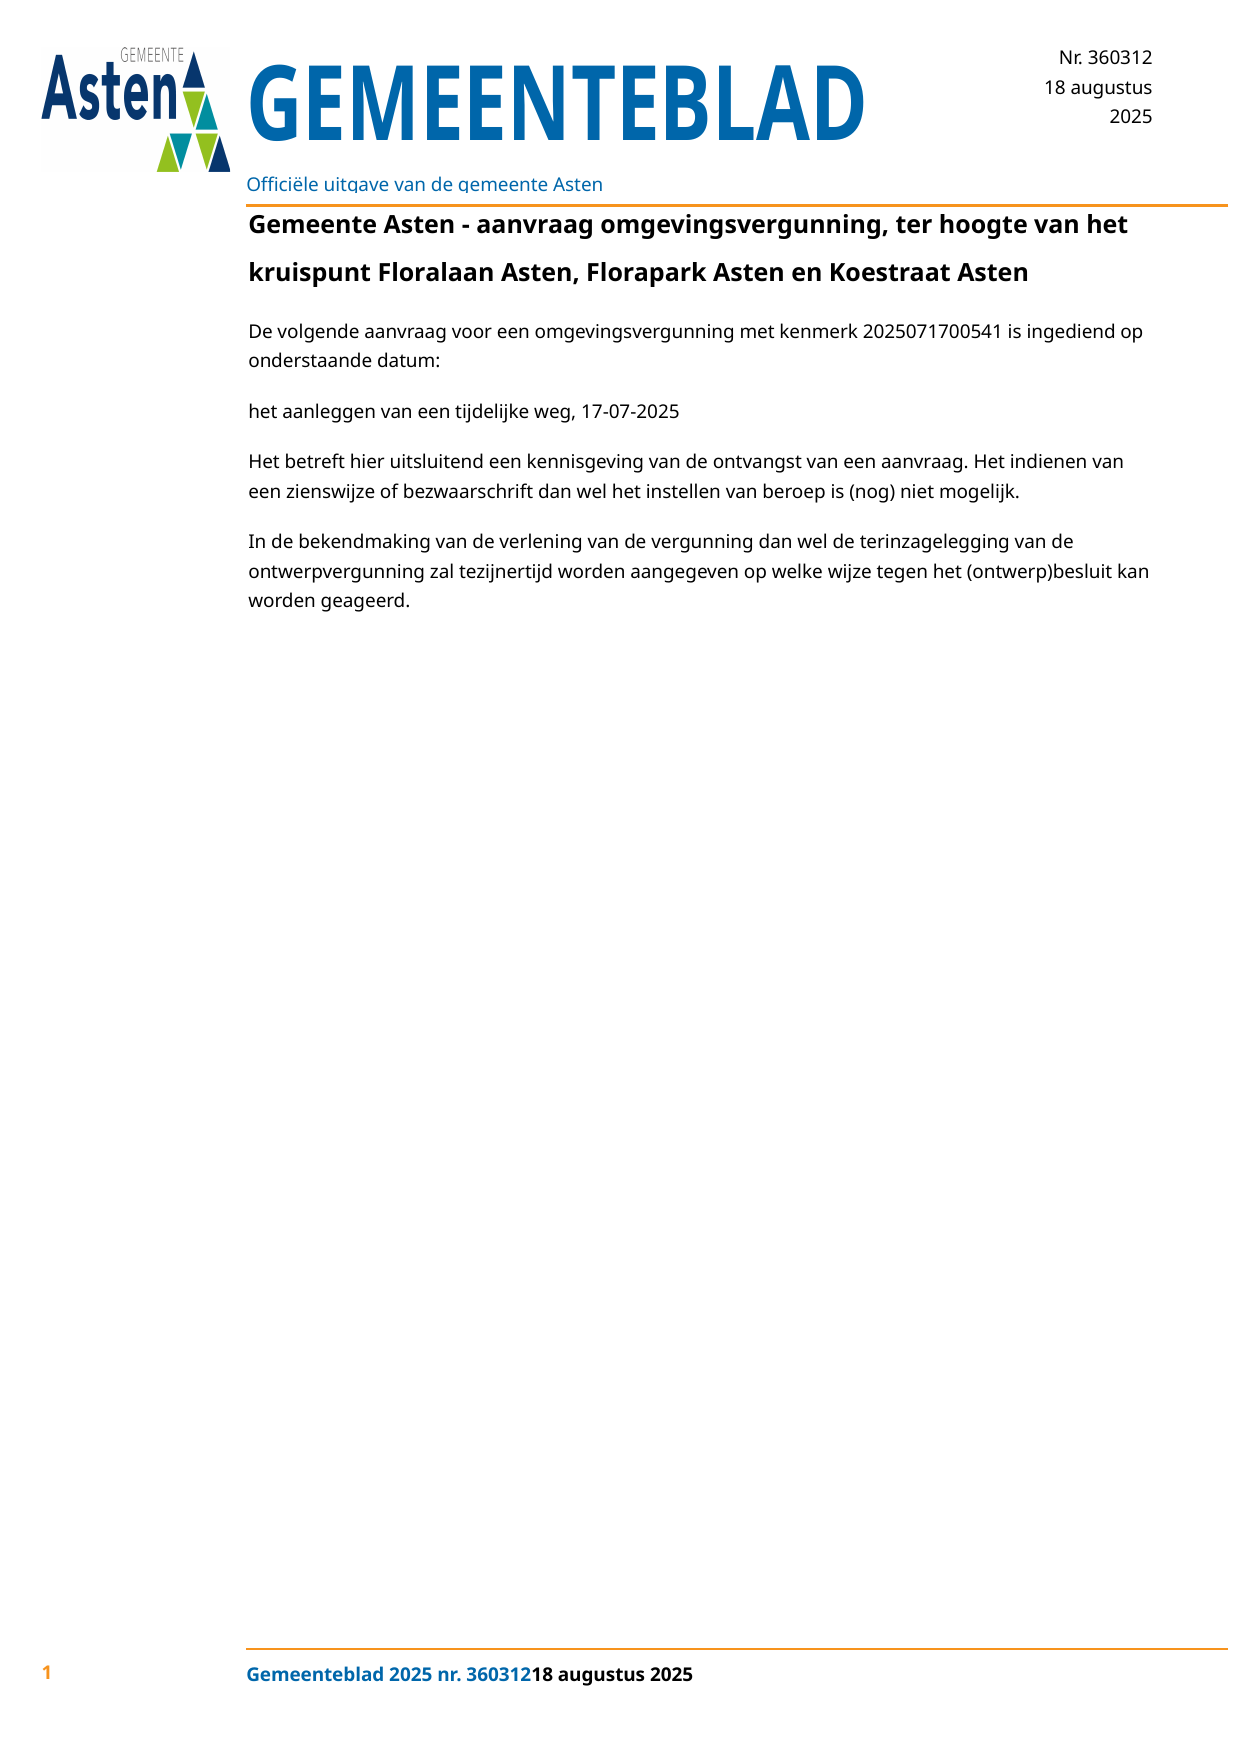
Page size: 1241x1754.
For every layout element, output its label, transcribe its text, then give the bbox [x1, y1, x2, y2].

text In de bekendmaking van de verlening van de vergunning dan wel de terinzagelegging van de ontwerpvergunning zal tezijnertijd worden aangegeven op welke wijze tegen het (ontwerp)besluit kan worden geageerd. [248, 528, 1152, 613]
text Gemeente Asten - aanvraag omgevingsvergunning, ter hoogte van het kruispunt Floralaan Asten, Florapark Asten en Koestraat Asten [248, 207, 1152, 288]
picture [41, 47, 231, 172]
text Het betreft hier uitsluitend een kennisgeving van de ontvangst van een aanvraag. Het indienen van een zienswijze of bezwaarschrift dan wel het instellen van beroep is (nog) niet mogelijk. [248, 448, 1152, 504]
text De volgende aanvraag voor een omgevingsvergunning met kenmerk 2025071700541 is ingediend op onderstaande datum: [248, 318, 1152, 373]
text het aanleggen van een tijdelijke weg, 17-07-2025 [248, 398, 1152, 424]
